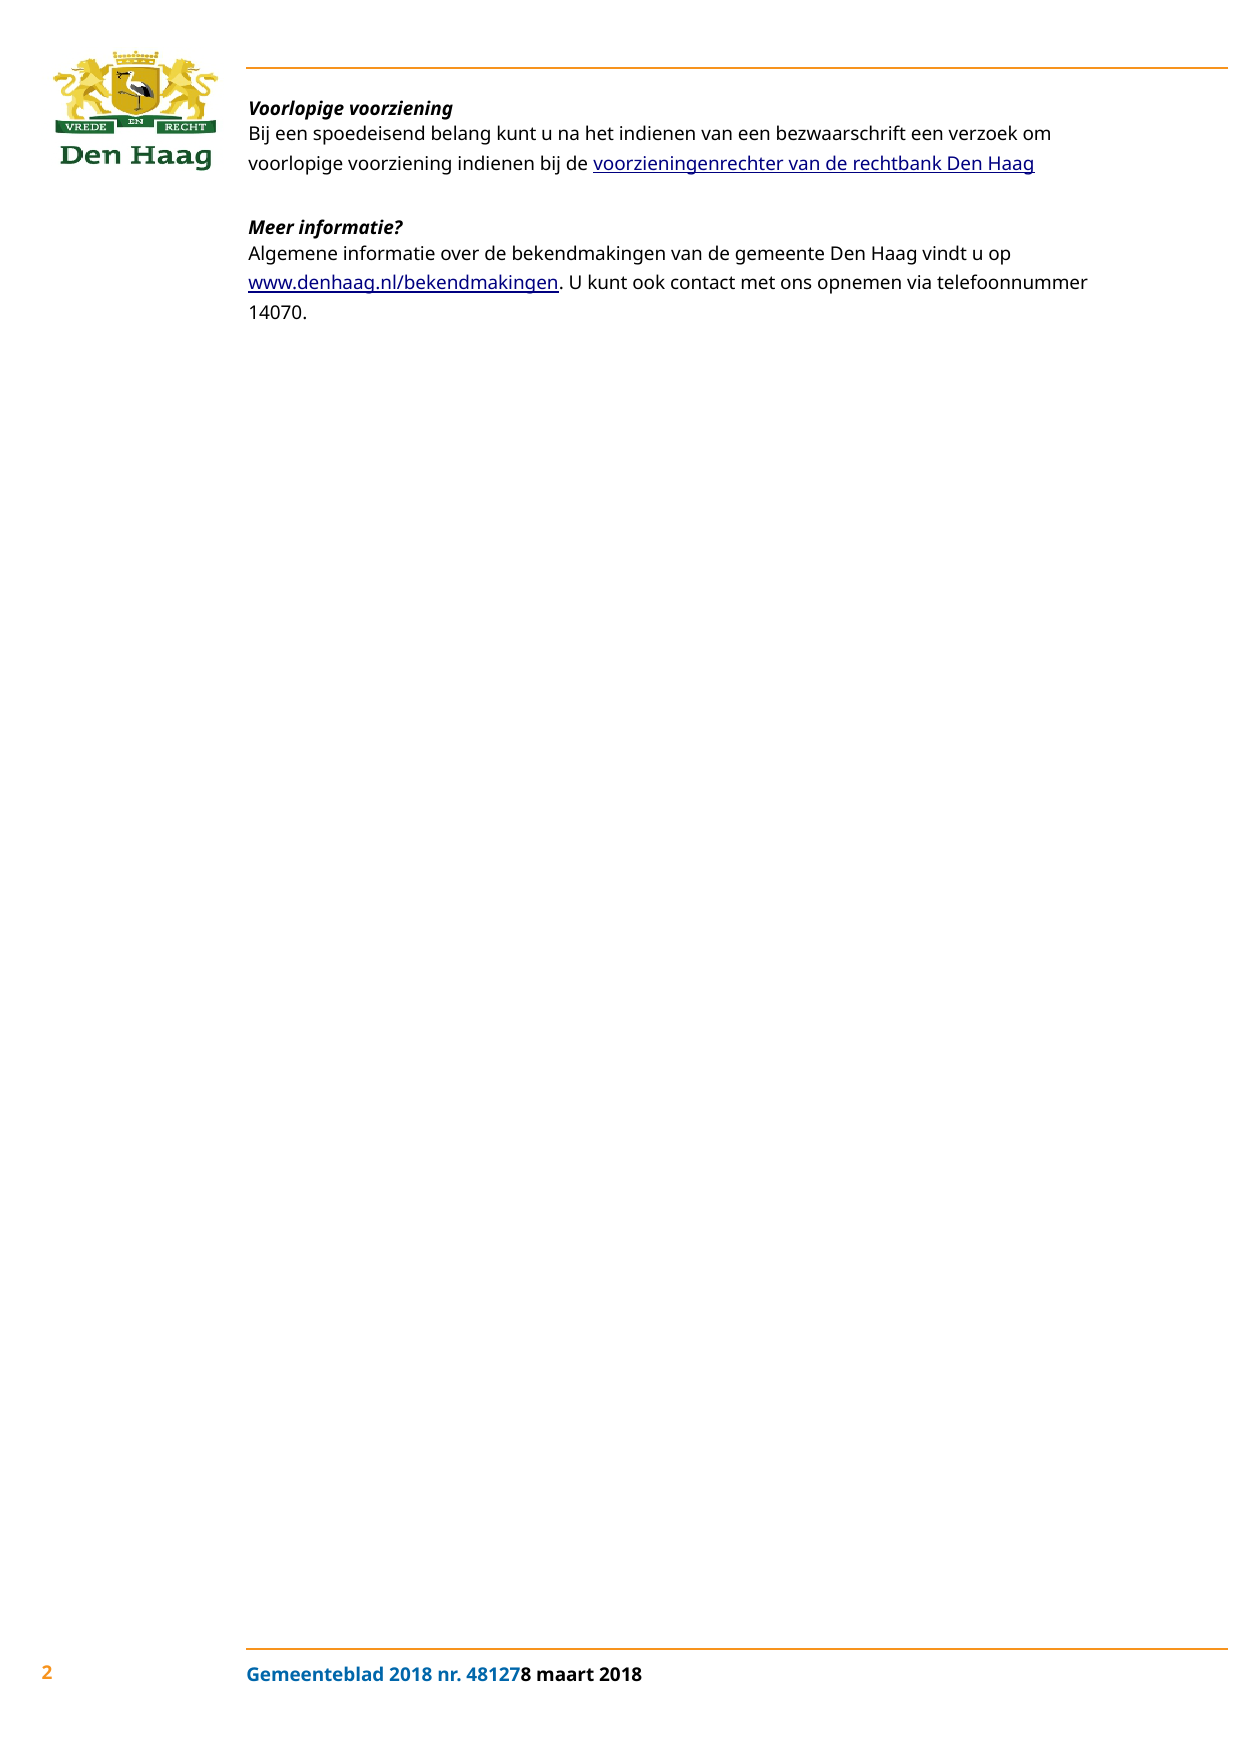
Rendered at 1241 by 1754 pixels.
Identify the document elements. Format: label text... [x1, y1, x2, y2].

text Bij een spoedeisend belang kunt u na het indienen van een bezwaarschrift een verzoek om voorlopige voorziening indienen bij de voorzieningenrechter van de rechtbank Den Haag [248, 121, 1152, 176]
text Meer informatie? [248, 214, 1152, 240]
text Voorlopige voorziening [248, 95, 1152, 121]
picture [41, 47, 231, 172]
text Algemene informatie over de bekendmakingen van de gemeente Den Haag vindt u op www.denhaag.nl/bekendmakingen. U kunt ook contact met ons opnemen via telefoonnummer 14070. [248, 240, 1152, 325]
